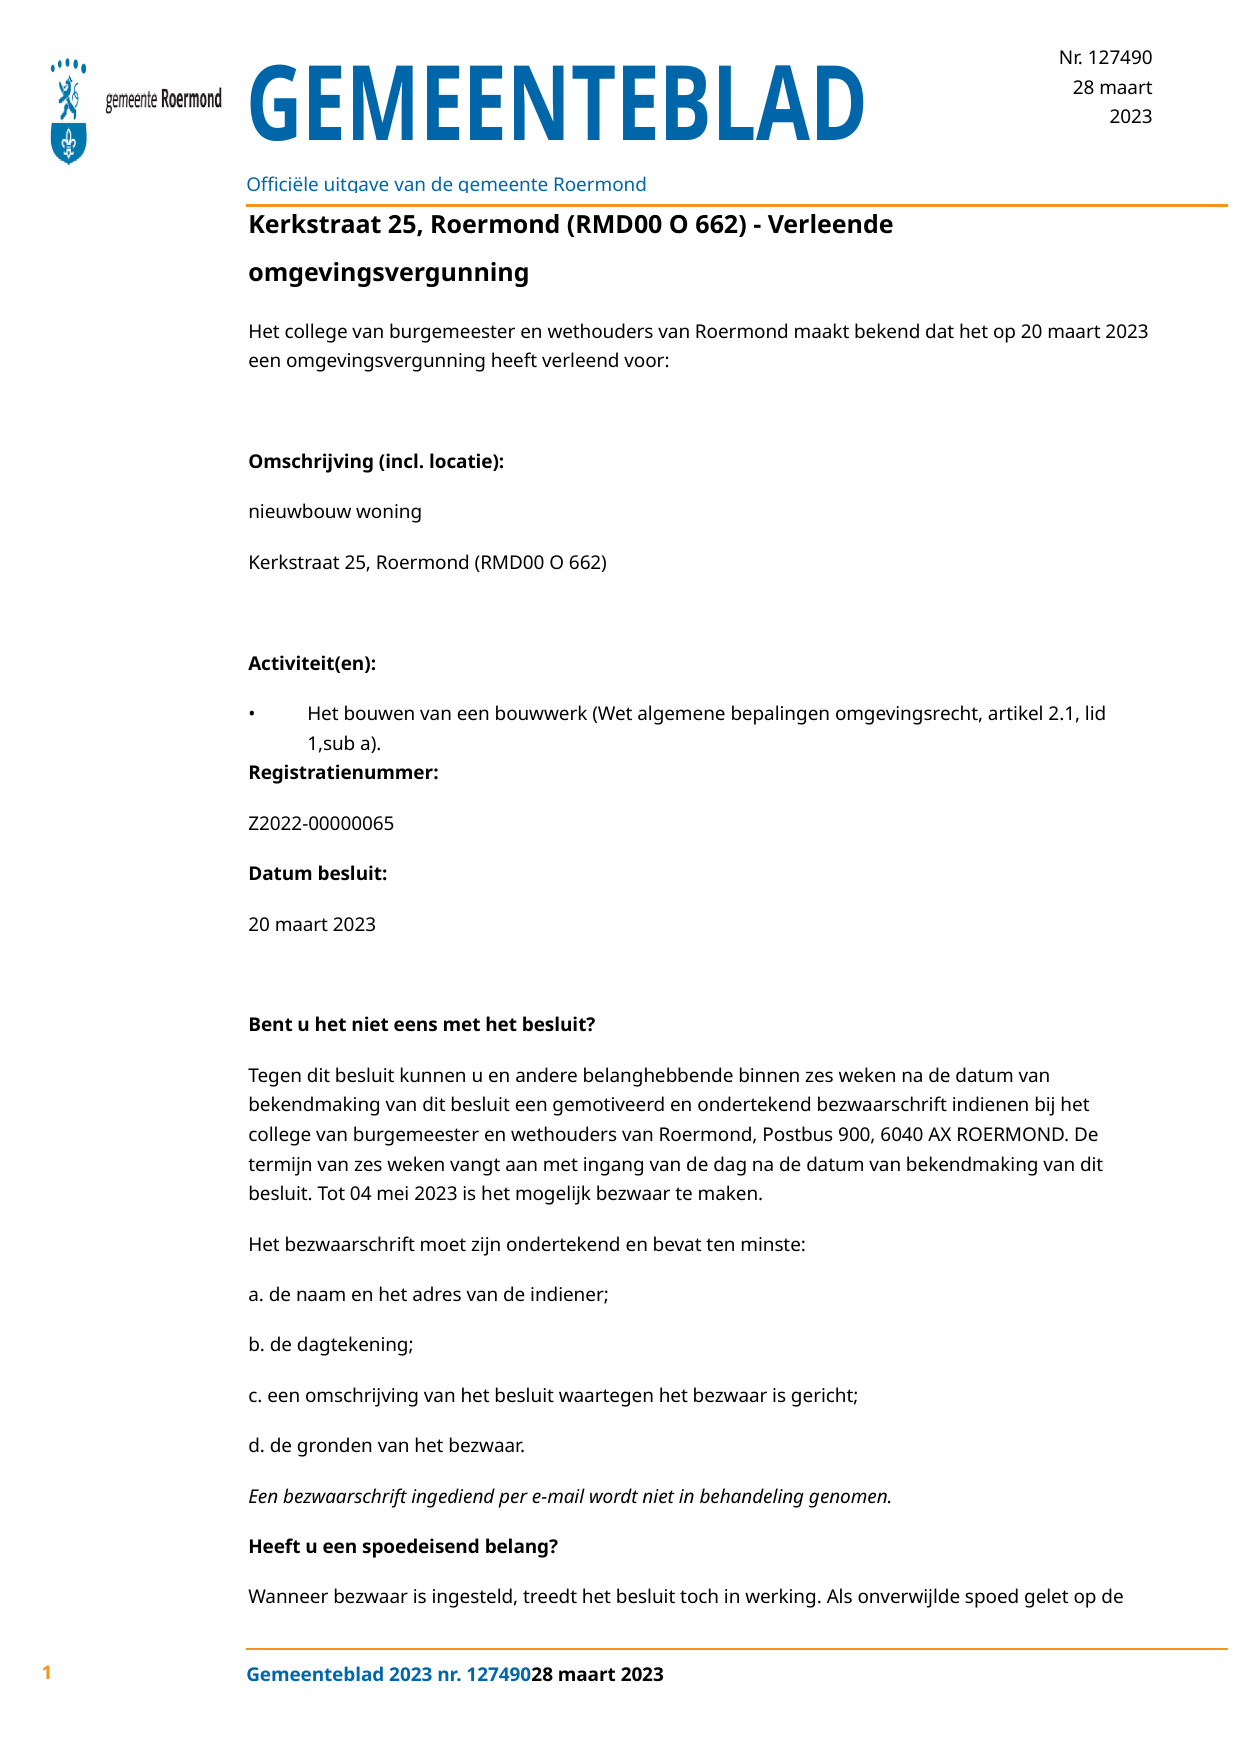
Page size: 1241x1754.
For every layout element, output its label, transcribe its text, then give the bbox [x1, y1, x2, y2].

text d. de gronden van het bezwaar. [248, 1432, 1152, 1458]
text Kerkstraat 25, Roermond (RMD00 O 662) - Verleende omgevingsvergunning [248, 207, 1152, 288]
text Het bezwaarschrift moet zijn ondertekend en bevat ten minste: [248, 1231, 1152, 1257]
text nieuwbouw woning [248, 499, 1152, 524]
text Z2022-00000065 [248, 810, 1152, 836]
text Heeft u een spoedeisend belang? [248, 1533, 1152, 1559]
text Activiteit(en): [248, 650, 1152, 676]
text Het college van burgemeester en wethouders van Roermond maakt bekend dat het op 20 maart 2023 een omgevingsvergunning heeft verleend voor: [248, 318, 1152, 373]
text c. een omschrijving van het besluit waartegen het bezwaar is gericht; [248, 1382, 1152, 1408]
text Een bezwaarschrift ingediend per e-mail wordt niet in behandeling genomen. [248, 1483, 1152, 1509]
text a. de naam en het adres van de indiener; [248, 1281, 1152, 1307]
text Tegen dit besluit kunnen u en andere belanghebbende binnen zes weken na de datum van bekendmaking van dit besluit een gemotiveerd en ondertekend bezwaarschrift indienen bij het college van burgemeester en wethouders van Roermond, Postbus 900, 6040 AX ROERMOND. De termijn van zes weken vangt aan met ingang van de dag na de datum van bekendmaking van dit besluit. Tot 04 mei 2023 is het mogelijk bezwaar te maken. [248, 1062, 1152, 1206]
picture [41, 47, 231, 172]
text Datum besluit: [248, 860, 1152, 886]
text Bent u het niet eens met het besluit? [248, 1012, 1152, 1037]
text b. de dagtekening; [248, 1332, 1152, 1357]
text Omschrijving (incl. locatie): [248, 448, 1152, 474]
text 20 maart 2023 [248, 911, 1152, 937]
text Wanneer bezwaar is ingesteld, treedt het besluit toch in werking. Als onverwijlde spoed gelet op de [248, 1584, 1152, 1609]
list Het bouwen van een bouwwerk (Wet algemene bepalingen omgevingsrecht, artikel 2.1, lid 1,sub a). [248, 700, 1152, 756]
text Registratienummer: [248, 759, 1152, 785]
text Kerkstraat 25, Roermond (RMD00 O 662) [248, 549, 1152, 575]
